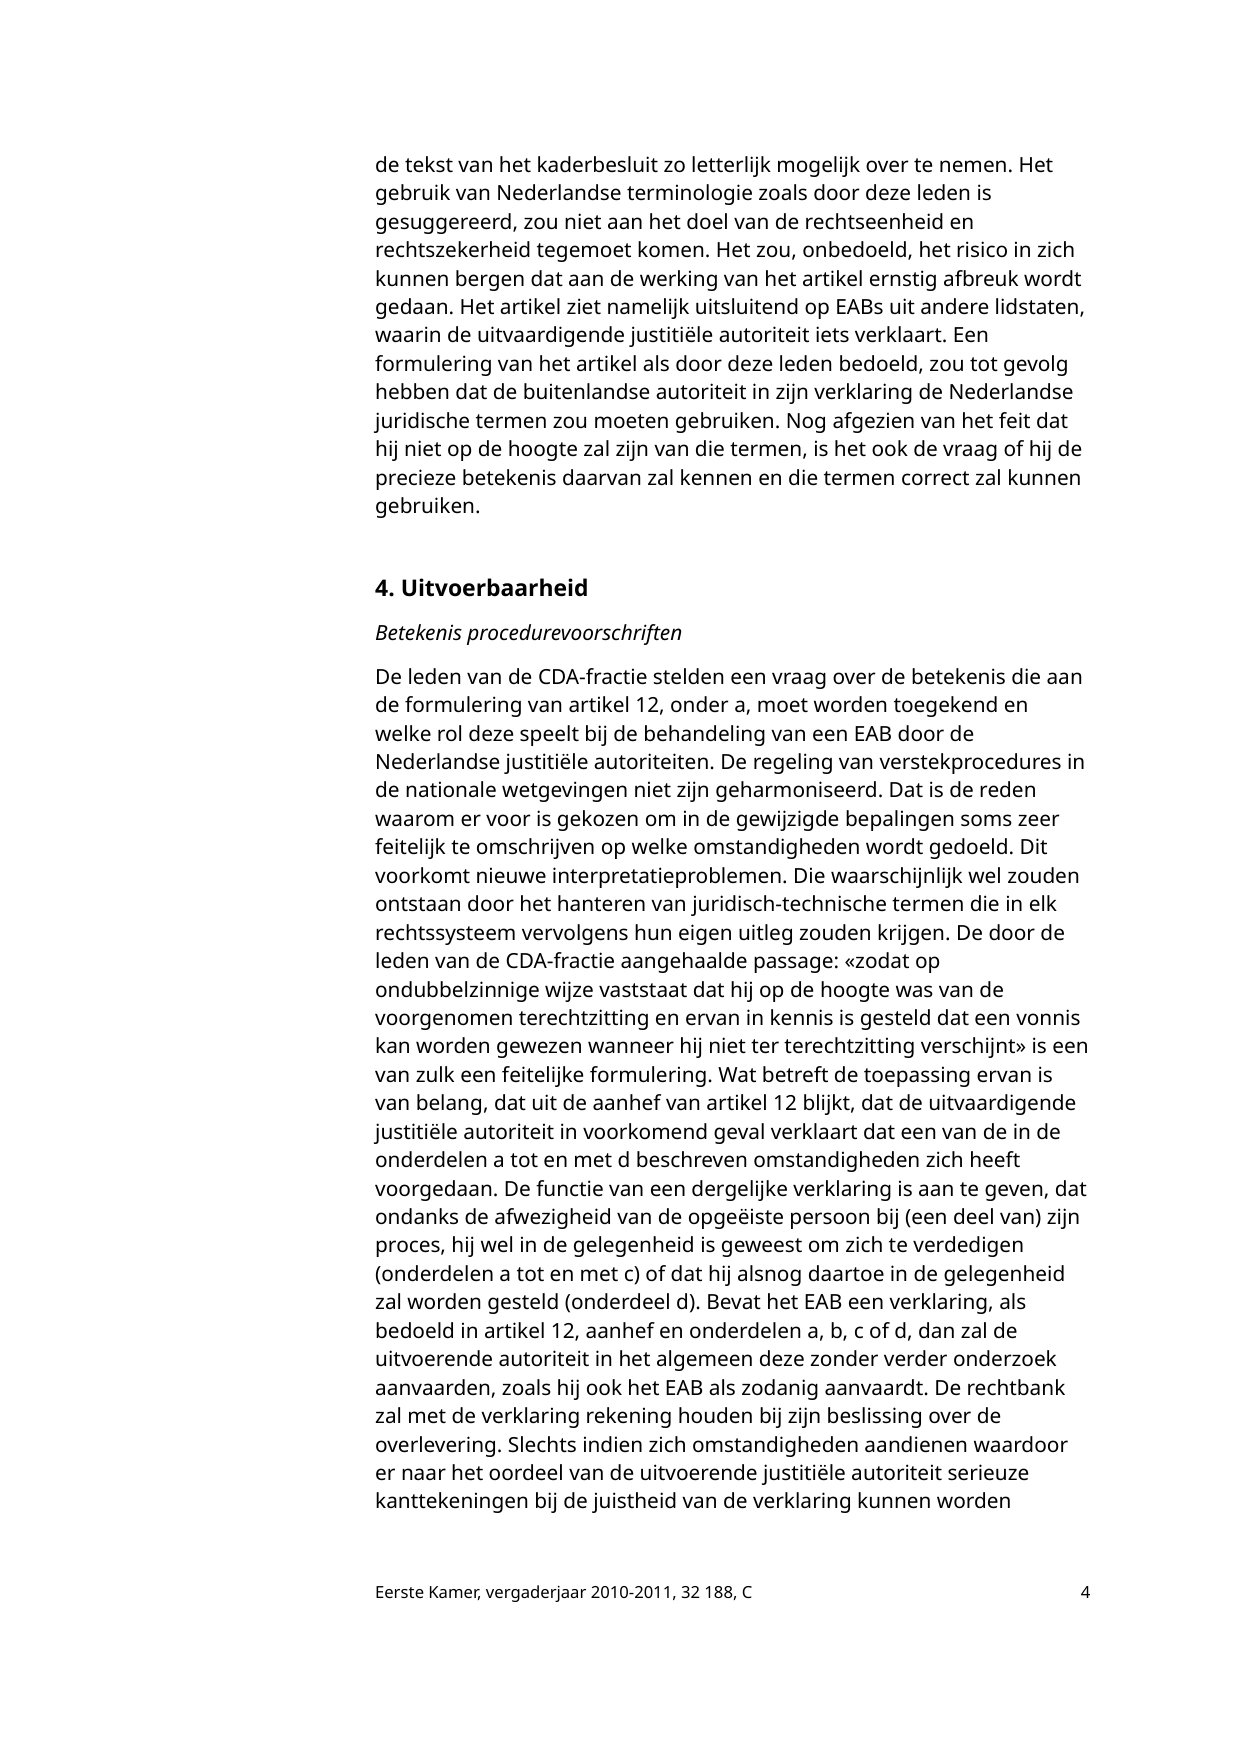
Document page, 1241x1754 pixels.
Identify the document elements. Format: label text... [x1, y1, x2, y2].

text de tekst van het kaderbesluit zo letterlijk mogelijk over te nemen. Het gebruik van Nederlandse terminologie zoals door deze leden is gesuggereerd, zou niet aan het doel van de rechtseenheid en rechtszekerheid tegemoet komen. Het zou, onbedoeld, het risico in zich kunnen bergen dat aan de werking van het artikel ernstig afbreuk wordt gedaan. Het artikel ziet namelijk uitsluitend op EABs uit andere lidstaten, waarin de uitvaardigende justitiële autoriteit iets verklaart. Een formulering van het artikel als door deze leden bedoeld, zou tot gevolg hebben dat de buitenlandse autoriteit in zijn verklaring de Nederlandse juridische termen zou moeten gebruiken. Nog afgezien van het feit dat hij niet op de hoogte zal zijn van die termen, is het ook de vraag of hij de precieze betekenis daarvan zal kennen en die termen correct zal kunnen gebruiken. [375, 150, 1090, 520]
subtitle 4. Uitvoerbaarheid [375, 572, 1090, 603]
text De leden van de CDA-fractie stelden een vraag over de betekenis die aan de formulering van artikel 12, onder a, moet worden toegekend en welke rol deze speelt bij de behandeling van een EAB door de Nederlandse justitiële autoriteiten. De regeling van verstekprocedures in de nationale wetgevingen niet zijn geharmoniseerd. Dat is de reden waarom er voor is gekozen om in de gewijzigde bepalingen soms zeer feitelijk te omschrijven op welke omstandigheden wordt gedoeld. Dit voorkomt nieuwe interpretatieproblemen. Die waarschijnlijk wel zouden ontstaan door het hanteren van juridisch-technische termen die in elk rechtssysteem vervolgens hun eigen uitleg zouden krijgen. De door de leden van de CDA-fractie aangehaalde passage: «zodat op ondubbelzinnige wijze vaststaat dat hij op de hoogte was van de voorgenomen terechtzitting en ervan in kennis is gesteld dat een vonnis kan worden gewezen wanneer hij niet ter terechtzitting verschijnt» is een van zulk een feitelijke formulering. Wat betreft de toepassing ervan is van belang, dat uit de aanhef van artikel 12 blijkt, dat de uitvaardigende justitiële autoriteit in voorkomend geval verklaart dat een van de in de onderdelen a tot en met d beschreven omstandigheden zich heeft voorgedaan. De functie van een dergelijke verklaring is aan te geven, dat ondanks de afwezigheid van de opgeëiste persoon bij (een deel van) zijn proces, hij wel in de gelegenheid is geweest om zich te verdedigen (onderdelen a tot en met c) of dat hij alsnog daartoe in de gelegenheid zal worden gesteld (onderdeel d). Bevat het EAB een verklaring, als bedoeld in artikel 12, aanhef en onderdelen a, b, c of d, dan zal de uitvoerende autoriteit in het algemeen deze zonder verder onderzoek aanvaarden, zoals hij ook het EAB als zodanig aanvaardt. De rechtbank zal met de verklaring rekening houden bij zijn beslissing over de overlevering. Slechts indien zich omstandigheden aandienen waardoor er naar het oordeel van de uitvoerende justitiële autoriteit serieuze kanttekeningen bij de juistheid van de verklaring kunnen worden [375, 662, 1090, 1515]
text Betekenis procedurevoorschriften [375, 618, 1090, 647]
